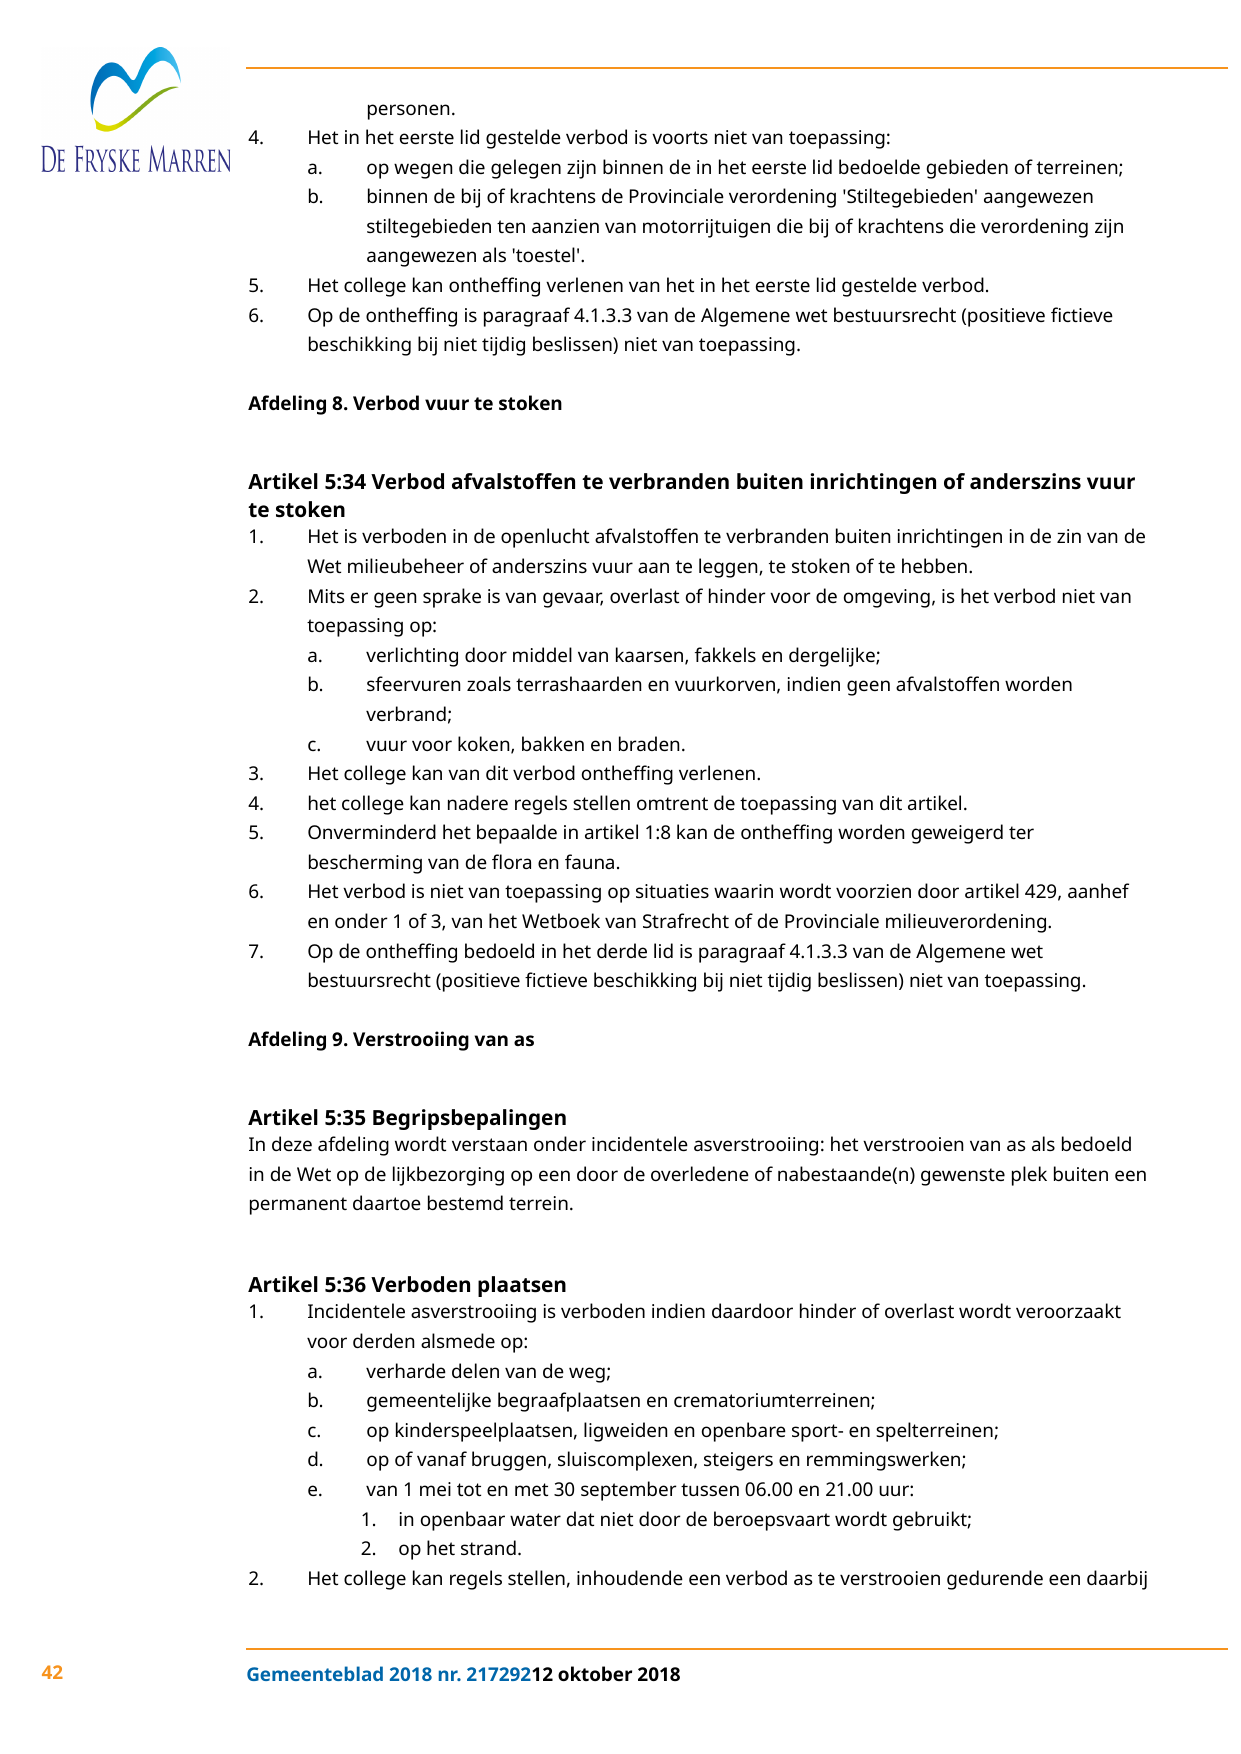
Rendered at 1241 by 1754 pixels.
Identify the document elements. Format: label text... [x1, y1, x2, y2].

list verharde delen van de weg; [307, 1358, 1152, 1384]
list het college kan nadere regels stellen omtrent de toepassing van dit artikel. [248, 790, 1152, 816]
list Onverminderd het bepaalde in artikel 1:8 kan de ontheffing worden geweigerd ter bescherming van de flora en fauna. [248, 819, 1152, 875]
list Op de ontheffing is paragraaf 4.1.3.3 van de Algemene wet bestuursrecht (positieve fictieve beschikking bij niet tijdig beslissen) niet van toepassing. [248, 302, 1152, 357]
list Mits er geen sprake is van gevaar, overlast of hinder voor de omgeving, is het verbod niet van toepassing op: [248, 583, 1152, 638]
text Afdeling 9. Verstrooiing van as [248, 1027, 1152, 1052]
list Het college kan van dit verbod ontheffing verlenen. [248, 760, 1152, 786]
list Op de ontheffing bedoeld in het derde lid is paragraaf 4.1.3.3 van de Algemene wet bestuursrecht (positieve fictieve beschikking bij niet tijdig beslissen) niet van toepassing. [248, 938, 1152, 993]
list Incidentele asverstrooiing is verboden indien daardoor hinder of overlast wordt veroorzaakt voor derden alsmede op: [248, 1299, 1152, 1354]
list vuur voor koken, bakken en braden. [307, 731, 1152, 756]
text Artikel 5:34 Verbod afvalstoffen te verbranden buiten inrichtingen of anderszins vuur te stoken [248, 467, 1152, 524]
list gemeentelijke begraafplaatsen en crematoriumterreinen; [307, 1387, 1152, 1413]
list Het in het eerste lid gestelde verbod is voorts niet van toepassing: [248, 124, 1152, 150]
text Afdeling 8. Verbod vuur te stoken [248, 391, 1152, 416]
text In deze afdeling wordt verstaan onder incidentele asverstrooiing: het verstrooien van as als bedoeld in de Wet op de lijkbezorging op een door de overledene of nabestaande(n) gewenste plek buiten een permanent daartoe bestemd terrein. [248, 1131, 1152, 1216]
list Het verbod is niet van toepassing op situaties waarin wordt voorzien door artikel 429, aanhef en onder 1 of 3, van het Wetboek van Strafrecht of de Provinciale milieuverordening. [248, 879, 1152, 934]
list binnen de bij of krachtens de Provinciale verordening 'Stiltegebieden' aangewezen stiltegebieden ten aanzien van motorrijtuigen die bij of krachtens die verordening zijn aangewezen als 'toestel'. [307, 183, 1152, 268]
list sfeervuren zoals terrashaarden en vuurkorven, indien geen afvalstoffen worden verbrand; [307, 672, 1152, 727]
list in openbaar water dat niet door de beroepsvaart wordt gebruikt; [361, 1506, 1152, 1532]
list op wegen die gelegen zijn binnen de in het eerste lid bedoelde gebieden of terreinen; [307, 154, 1152, 180]
list van 1 mei tot en met 30 september tussen 06.00 en 21.00 uur: [307, 1476, 1152, 1502]
list op kinderspeelplaatsen, ligweiden en openbare sport- en spelterreinen; [307, 1417, 1152, 1443]
picture [41, 47, 231, 172]
list personen. [307, 95, 1152, 121]
text Artikel 5:36 Verboden plaatsen [248, 1270, 1152, 1299]
list verlichting door middel van kaarsen, fakkels en dergelijke; [307, 642, 1152, 668]
list Het is verboden in de openlucht afvalstoffen te verbranden buiten inrichtingen in de zin van de Wet milieubeheer of anderszins vuur aan te leggen, te stoken of te hebben. [248, 524, 1152, 579]
list op het strand. [361, 1535, 1152, 1561]
list Het college kan regels stellen, inhoudende een verbod as te verstrooien gedurende een daarbij [248, 1565, 1152, 1591]
list op of vanaf bruggen, sluiscomplexen, steigers en remmingswerken; [307, 1447, 1152, 1472]
text Artikel 5:35 Begripsbepalingen [248, 1103, 1152, 1131]
list Het college kan ontheffing verlenen van het in het eerste lid gestelde verbod. [248, 272, 1152, 298]
